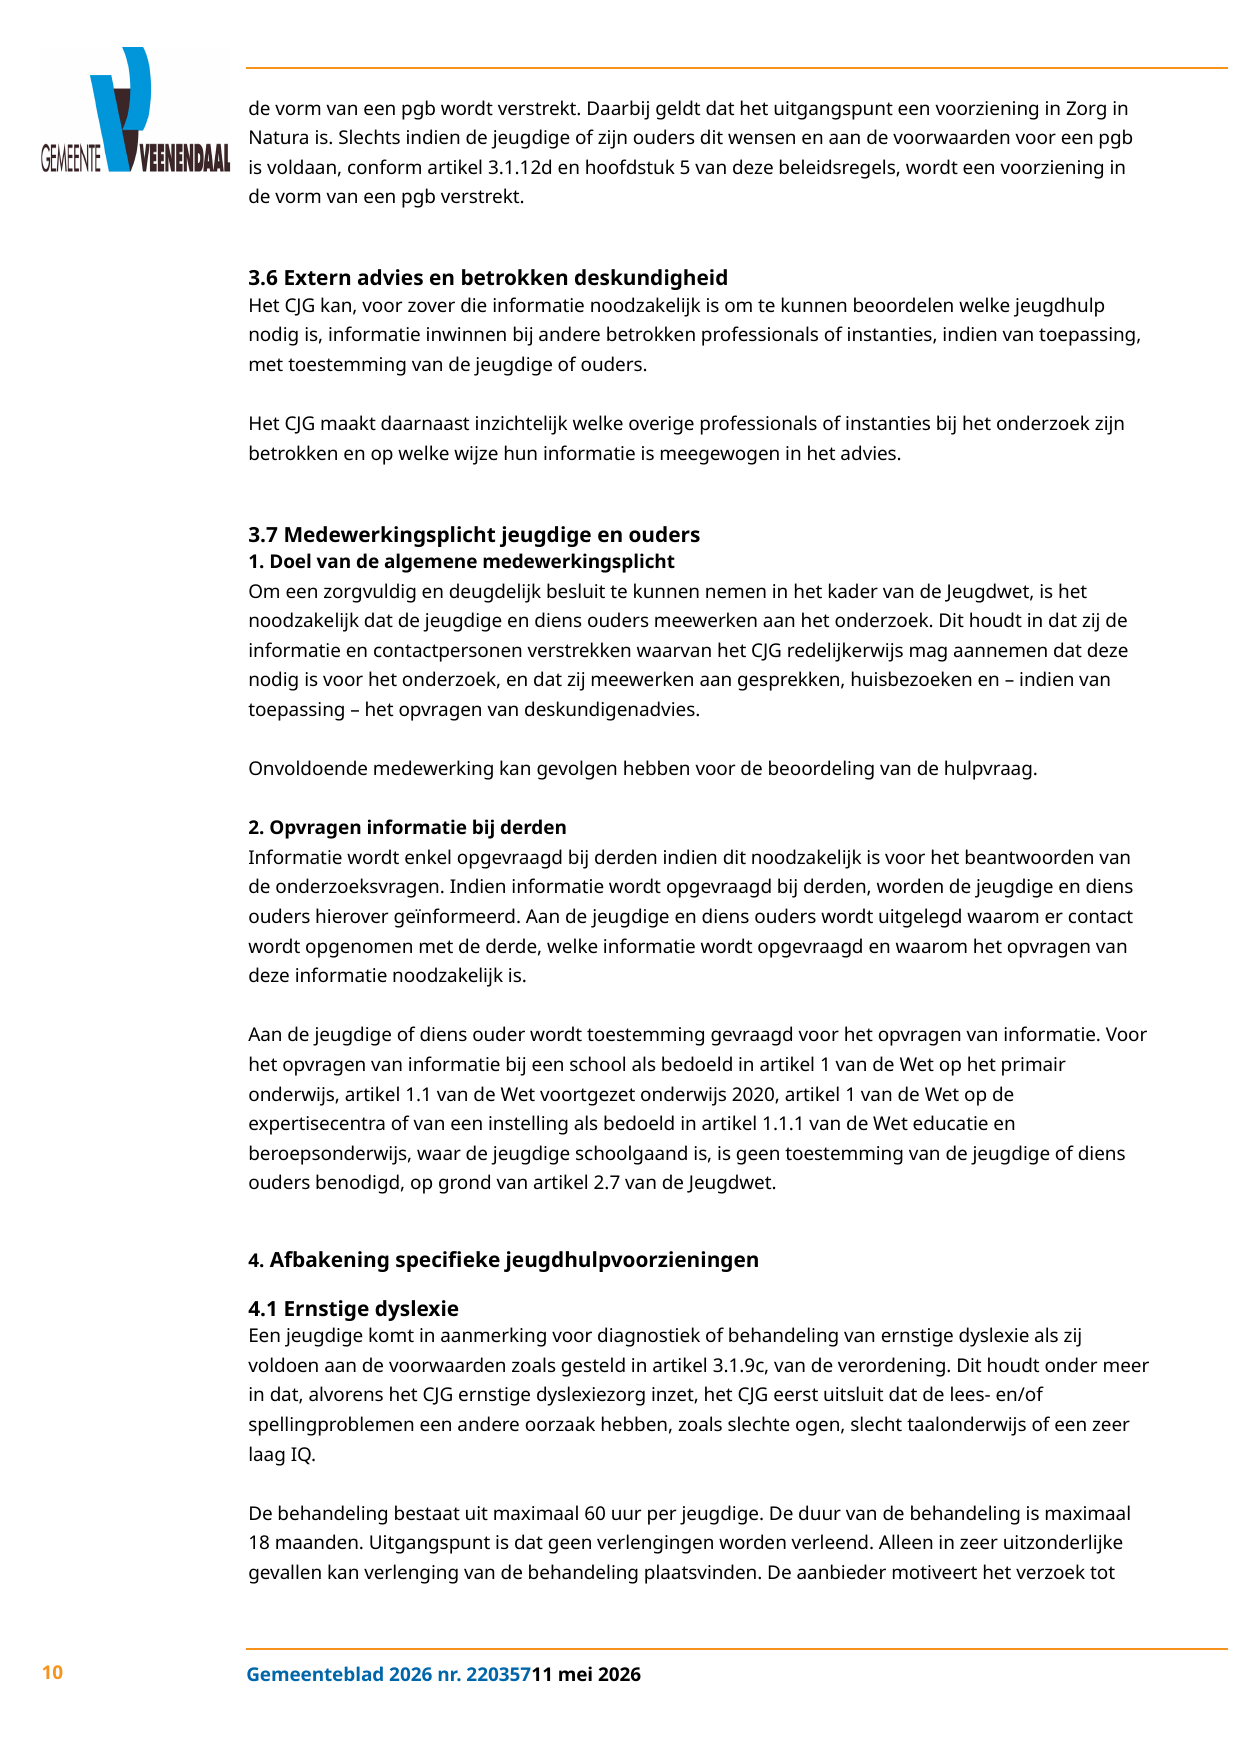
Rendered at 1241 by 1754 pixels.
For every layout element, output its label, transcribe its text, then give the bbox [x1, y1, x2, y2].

picture [41, 47, 130, 172]
text De behandeling bestaat uit maximaal 60 uur per jeugdige. De duur van de behandeling is maximaal 18 maanden. Uitgangspunt is dat geen verlengingen worden verleend. Alleen in zeer uitzonderlijke gevallen kan verlenging van de behandeling plaatsvinden. De aanbieder motiveert het verzoek tot [248, 1500, 1152, 1585]
text de vorm van een pgb wordt verstrekt. Daarbij geldt dat het uitgangspunt een voorziening in Zorg in Natura is. Slechts indien de jeugdige of zijn ouders dit wensen en aan de voorwaarden voor een pgb is voldaan, conform artikel 3.1.12d en hoofdstuk 5 van deze beleidsregels, wordt een voorziening in de vorm van een pgb verstrekt. [248, 95, 1152, 209]
text Onvoldoende medewerking kan gevolgen hebben voor de beoordeling van de hulpvraag. [248, 755, 1152, 781]
text 3.6 Extern advies en betrokken deskundigheid [248, 263, 1152, 292]
text 4. Afbakening specifieke jeugdhulpvoorzieningen [248, 1245, 1152, 1273]
text Informatie wordt enkel opgevraagd bij derden indien dit noodzakelijk is voor het beantwoorden van de onderzoeksvragen. Indien informatie wordt opgevraagd bij derden, worden de jeugdige en diens ouders hierover geïnformeerd. Aan de jeugdige en diens ouders wordt uitgelegd waarom er contact wordt opgenomen met de derde, welke informatie wordt opgevraagd en waarom het opvragen van deze informatie noodzakelijk is. [248, 844, 1152, 988]
text Aan de jeugdige of diens ouder wordt toestemming gevraagd voor het opvragen van informatie. Voor het opvragen van informatie bij een school als bedoeld in artikel 1 van de Wet op het primair onderwijs, artikel 1.1 van de Wet voortgezet onderwijs 2020, artikel 1 van de Wet op de expertisecentra of van een instelling als bedoeld in artikel 1.1.1 van de Wet educatie en beroepsonderwijs, waar de jeugdige schoolgaand is, is geen toestemming van de jeugdige of diens ouders benodigd, op grond van artikel 2.7 van de Jeugdwet. [248, 1022, 1152, 1195]
text Het CJG maakt daarnaast inzichtelijk welke overige professionals of instanties bij het onderzoek zijn betrokken en op welke wijze hun informatie is meegewogen in het advies. [248, 410, 1152, 466]
text 1. Doel van de algemene medewerkingsplicht [248, 548, 1152, 574]
text 4.1 Ernstige dyslexie [248, 1294, 1152, 1322]
text Om een zorgvuldig en deugdelijk besluit te kunnen nemen in het kader van de Jeugdwet, is het noodzakelijk dat de jeugdige en diens ouders meewerken aan het onderzoek. Dit houdt in dat zij de informatie en contactpersonen verstrekken waarvan het CJG redelijkerwijs mag aannemen dat deze nodig is voor het onderzoek, en dat zij meewerken aan gesprekken, huisbezoeken en – indien van toepassing – het opvragen van deskundigenadvies. [248, 578, 1152, 722]
text 3.7 Medewerkingsplicht jeugdige en ouders [248, 520, 1152, 548]
text Het CJG kan, voor zover die informatie noodzakelijk is om te kunnen beoordelen welke jeugdhulp nodig is, informatie inwinnen bij andere betrokken professionals of instanties, indien van toepassing, met toestemming van de jeugdige of ouders. [248, 292, 1152, 377]
text Een jeugdige komt in aanmerking voor diagnostiek of behandeling van ernstige dyslexie als zij voldoen aan de voorwaarden zoals gesteld in artikel 3.1.9c, van de verordening. Dit houdt onder meer in dat, alvorens het CJG ernstige dyslexiezorg inzet, het CJG eerst uitsluit dat de lees- en/of spellingproblemen een andere oorzaak hebben, zoals slechte ogen, slecht taalonderwijs of een zeer laag IQ. [248, 1322, 1152, 1467]
picture [123, 47, 231, 172]
text 2. Opvragen informatie bij derden [248, 814, 1152, 840]
